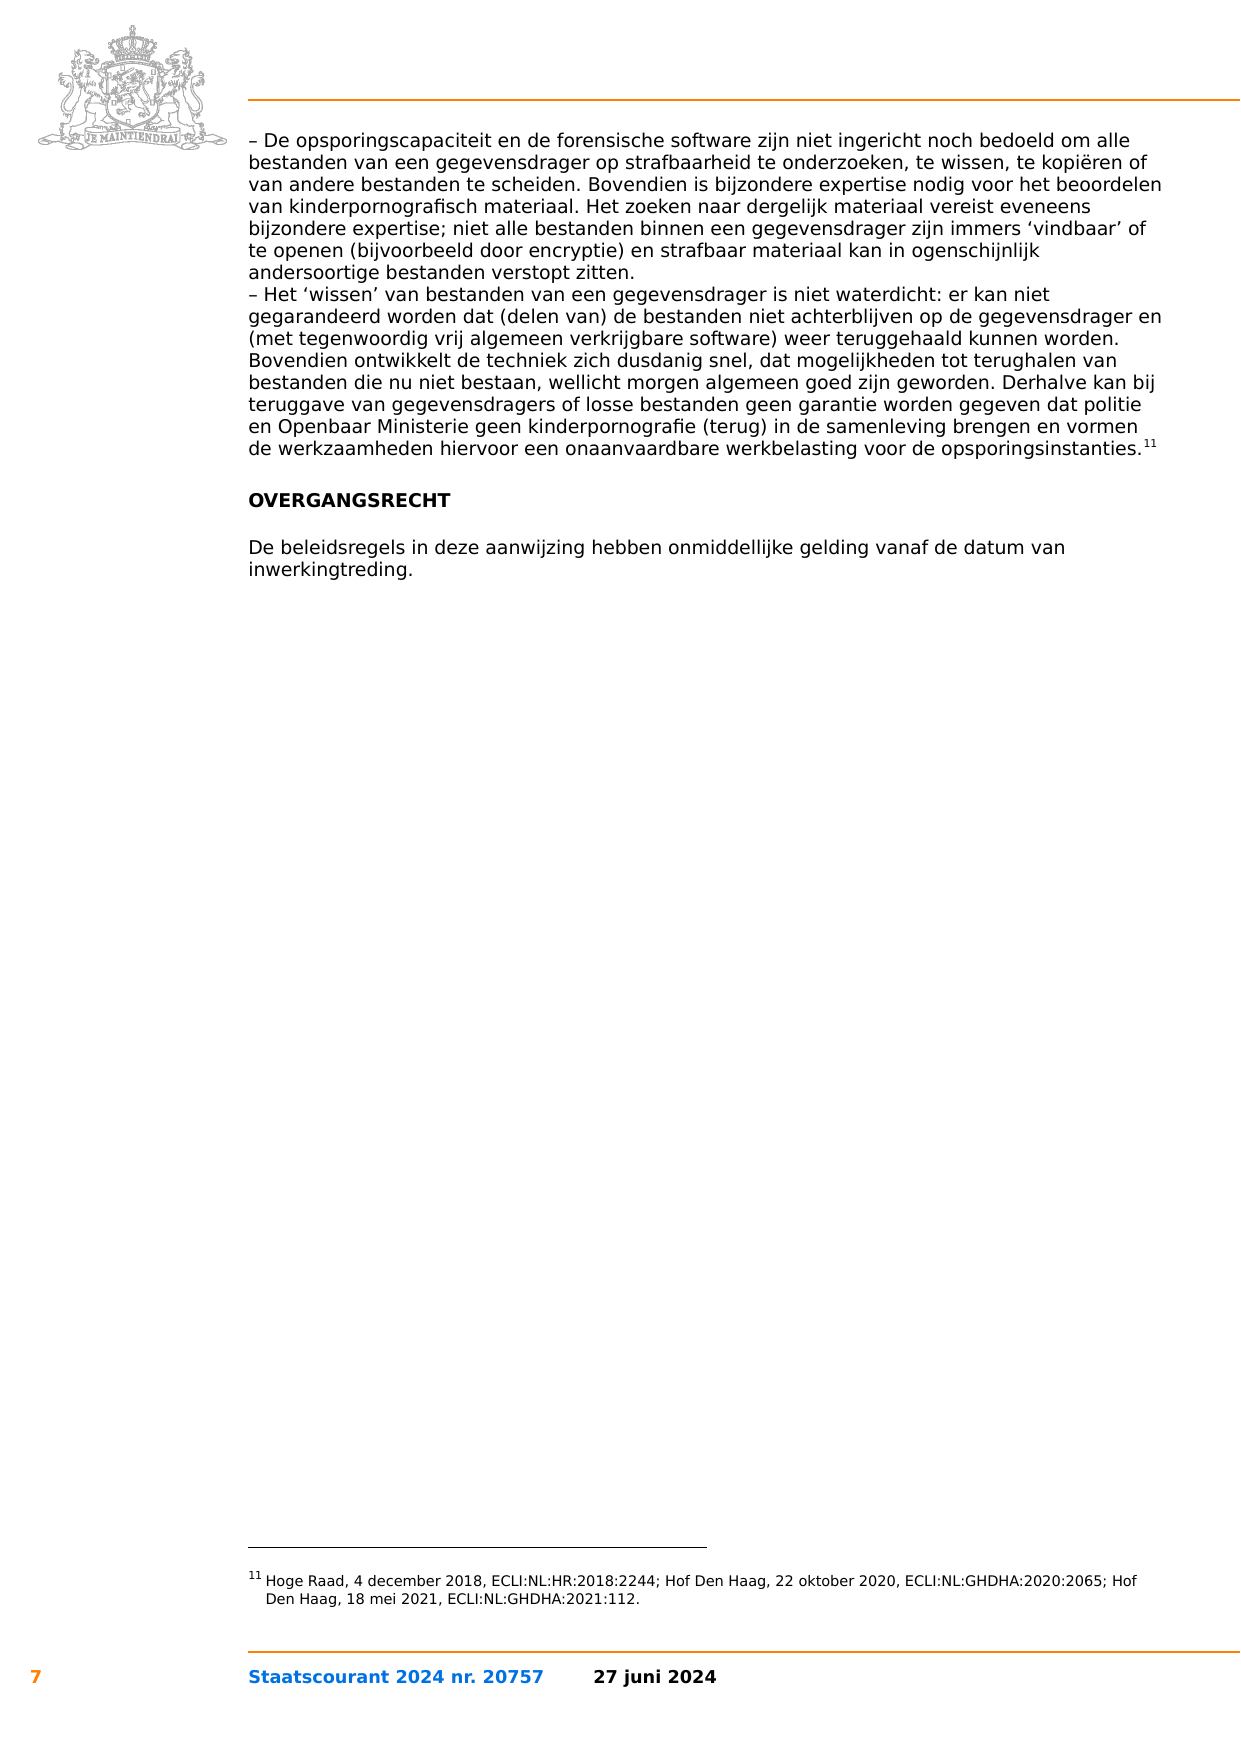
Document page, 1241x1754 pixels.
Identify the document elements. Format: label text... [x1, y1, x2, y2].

picture [38, 25, 227, 150]
text – Het ‘wissen’ van bestanden van een gegevensdrager is niet waterdicht: er kan niet gegarandeerd worden dat (delen van) de bestanden niet achterblijven op de gegevensdrager en (met tegenwoordig vrij algemeen verkrijgbare software) weer teruggehaald kunnen worden. Bovendien ontwikkelt de techniek zich dusdanig snel, dat mogelijkheden tot terughalen van bestanden die nu niet bestaan, wellicht morgen algemeen goed zijn geworden. Derhalve kan bij teruggave van gegevensdragers of losse bestanden geen garantie worden gegeven dat politie en Openbaar Ministerie geen kinderpornografie (terug) in de samenleving brengen en vormen de werkzaamheden hiervoor een onaanvaardbare werkbelasting voor de opsporingsinstanties. [248, 284, 1163, 459]
text – De opsporingscapaciteit en de forensische software zijn niet ingericht noch bedoeld om alle bestanden van een gegevensdrager op strafbaarheid te onderzoeken, te wissen, te kopiëren of van andere bestanden te scheiden. Bovendien is bijzondere expertise nodig voor het beoordelen van kinderpornografisch materiaal. Het zoeken naar dergelijk materiaal vereist eveneens bijzondere expertise; niet alle bestanden binnen een gegevensdrager zijn immers ‘vindbaar’ of te openen (bijvoorbeeld door encryptie) en strafbaar materiaal kan in ogenschijnlijk andersoortige bestanden verstopt zitten. [248, 130, 1163, 284]
text De beleidsregels in deze aanwijzing hebben onmiddellijke gelding vanaf de datum van inwerkingtreding. [248, 537, 1163, 581]
text Hoge Raad, 4 december 2018, ECLI:NL:HR:2018:2244; Hof Den Haag, 22 oktober 2020, ECLI:NL:GHDHA:2020:2065; Hof Den Haag, 18 mei 2021, ECLI:NL:GHDHA:2021:112. [248, 1569, 1163, 1608]
subtitle OVERGANGSRECHT [248, 489, 1163, 512]
